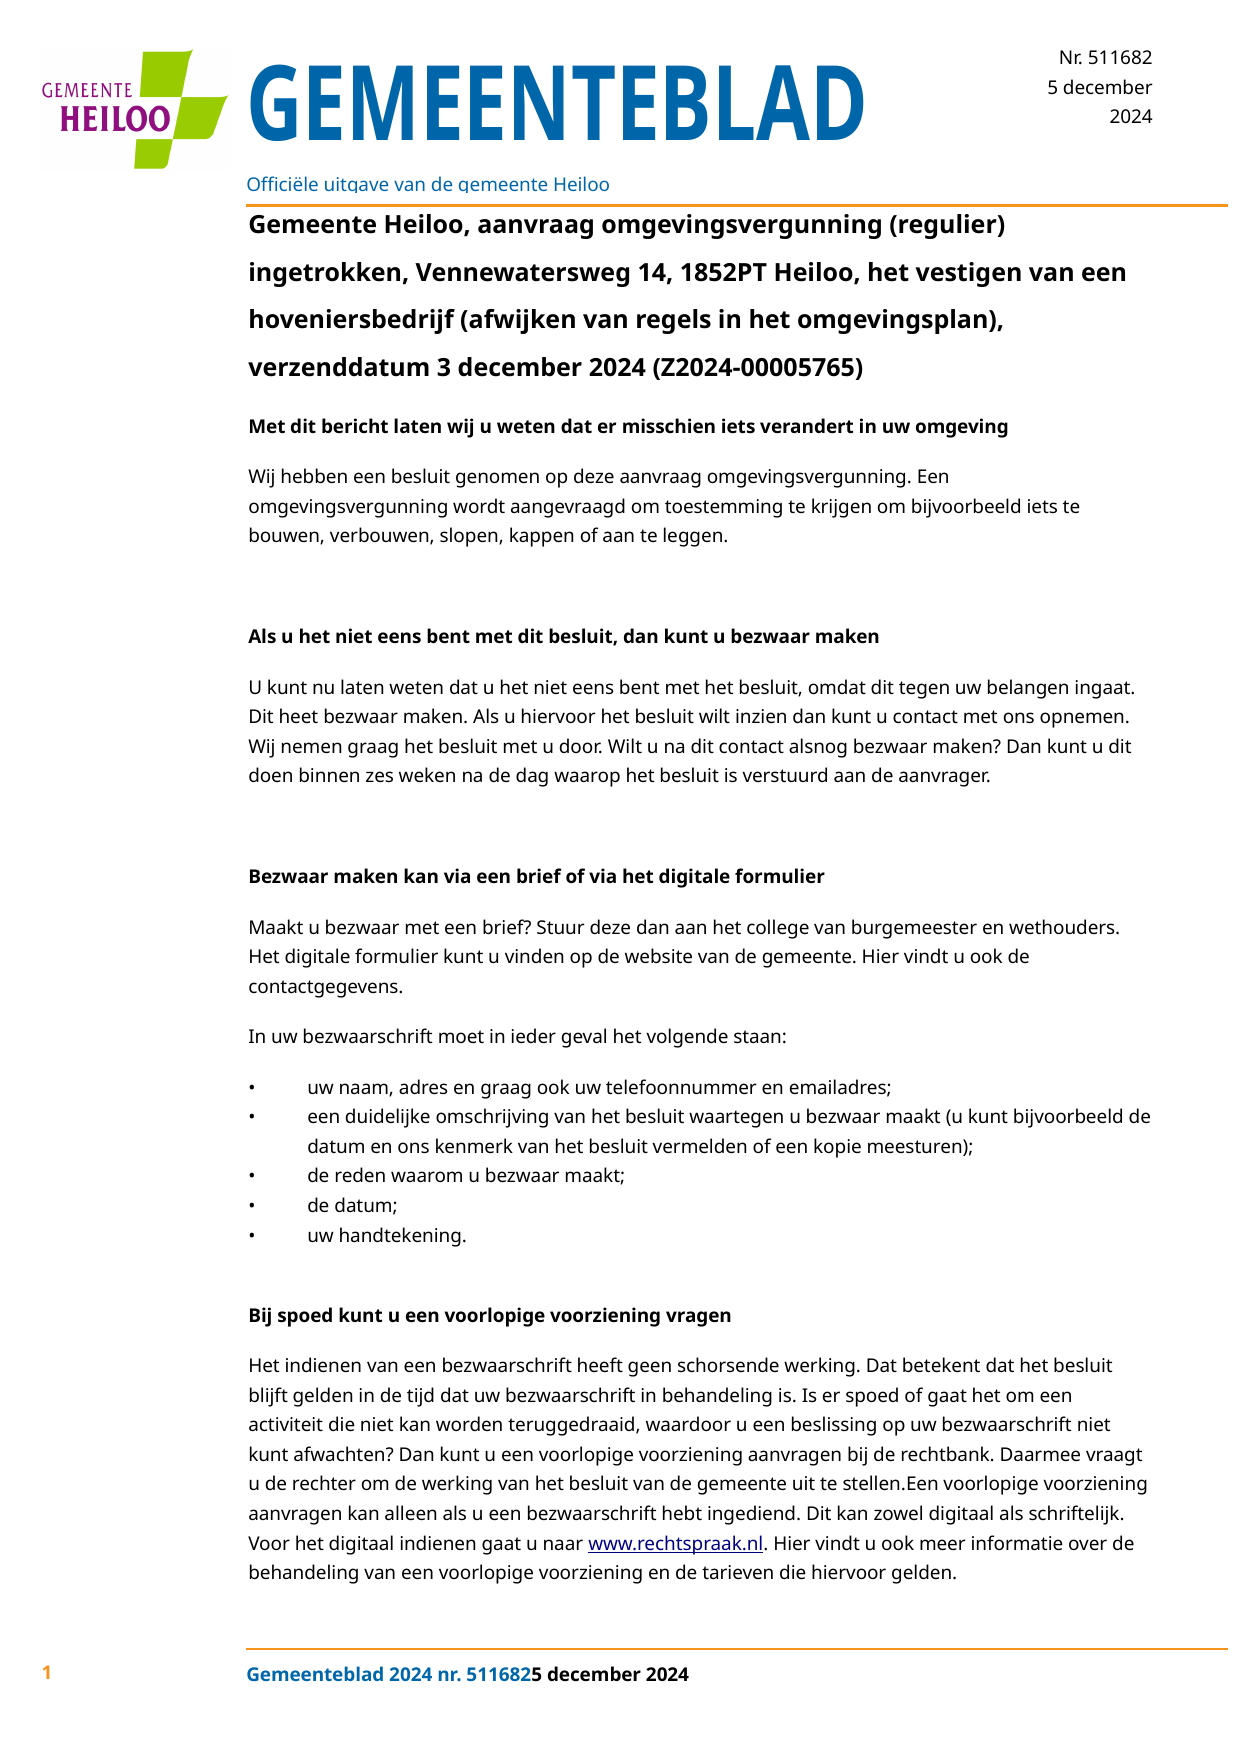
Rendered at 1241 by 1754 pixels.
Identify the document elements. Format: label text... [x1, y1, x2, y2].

text Wij hebben een besluit genomen op deze aanvraag omgevingsvergunning. Een omgevingsvergunning wordt aangevraagd om toestemming te krijgen om bijvoorbeeld iets te bouwen, verbouwen, slopen, kappen of aan te leggen. [248, 463, 1152, 548]
text Als u het niet eens bent met dit besluit, dan kunt u bezwaar maken [248, 623, 1152, 649]
text Met dit bericht laten wij u weten dat er misschien iets verandert in uw omgeving [248, 413, 1152, 439]
picture [41, 47, 231, 172]
list de datum; [248, 1192, 1152, 1218]
list de reden waarom u bezwaar maakt; [248, 1163, 1152, 1188]
text Gemeente Heiloo, aanvraag omgevingsvergunning (regulier) ingetrokken, Vennewatersweg 14, 1852PT Heiloo, het vestigen van een hoveniersbedrijf (afwijken van regels in het omgevingsplan), verzenddatum 3 december 2024 (Z2024-00005765) [248, 207, 1152, 384]
text Maakt u bezwaar met een brief? Stuur deze dan aan het college van burgemeester en wethouders. Het digitale formulier kunt u vinden op de website van de gemeente. Hier vindt u ook de contactgegevens. [248, 914, 1152, 999]
list uw naam, adres en graag ook uw telefoonnummer en emailadres; [248, 1074, 1152, 1100]
text In uw bezwaarschrift moet in ieder geval het volgende staan: [248, 1023, 1152, 1049]
text Bij spoed kunt u een voorlopige voorziening vragen [248, 1302, 1152, 1328]
list een duidelijke omschrijving van het besluit waartegen u bezwaar maakt (u kunt bijvoorbeeld de datum en ons kenmerk van het besluit vermelden of een kopie meesturen); [248, 1103, 1152, 1159]
text Bezwaar maken kan via een brief of via het digitale formulier [248, 863, 1152, 889]
text Het indienen van een bezwaarschrift heeft geen schorsende werking. Dat betekent dat het besluit blijft gelden in de tijd dat uw bezwaarschrift in behandeling is. Is er spoed of gaat het om een activiteit die niet kan worden teruggedraaid, waardoor u een beslissing op uw bezwaarschrift niet kunt afwachten? Dan kunt u een voorlopige voorziening aanvragen bij de rechtbank. Daarmee vraagt u de rechter om de werking van het besluit van de gemeente uit te stellen.Een voorlopige voorziening aanvragen kan alleen als u een bezwaarschrift hebt ingediend. Dit kan zowel digitaal als schriftelijk. Voor het digitaal indienen gaat u naar www.rechtspraak.nl. Hier vindt u ook meer informatie over de behandeling van een voorlopige voorziening en de tarieven die hiervoor gelden. [248, 1352, 1152, 1585]
text U kunt nu laten weten dat u het niet eens bent met het besluit, omdat dit tegen uw belangen ingaat. Dit heet bezwaar maken. Als u hiervoor het besluit wilt inzien dan kunt u contact met ons opnemen. Wij nemen graag het besluit met u door. Wilt u na dit contact alsnog bezwaar maken? Dan kunt u dit doen binnen zes weken na de dag waarop het besluit is verstuurd aan de aanvrager. [248, 674, 1152, 788]
list uw handtekening. [248, 1222, 1152, 1248]
